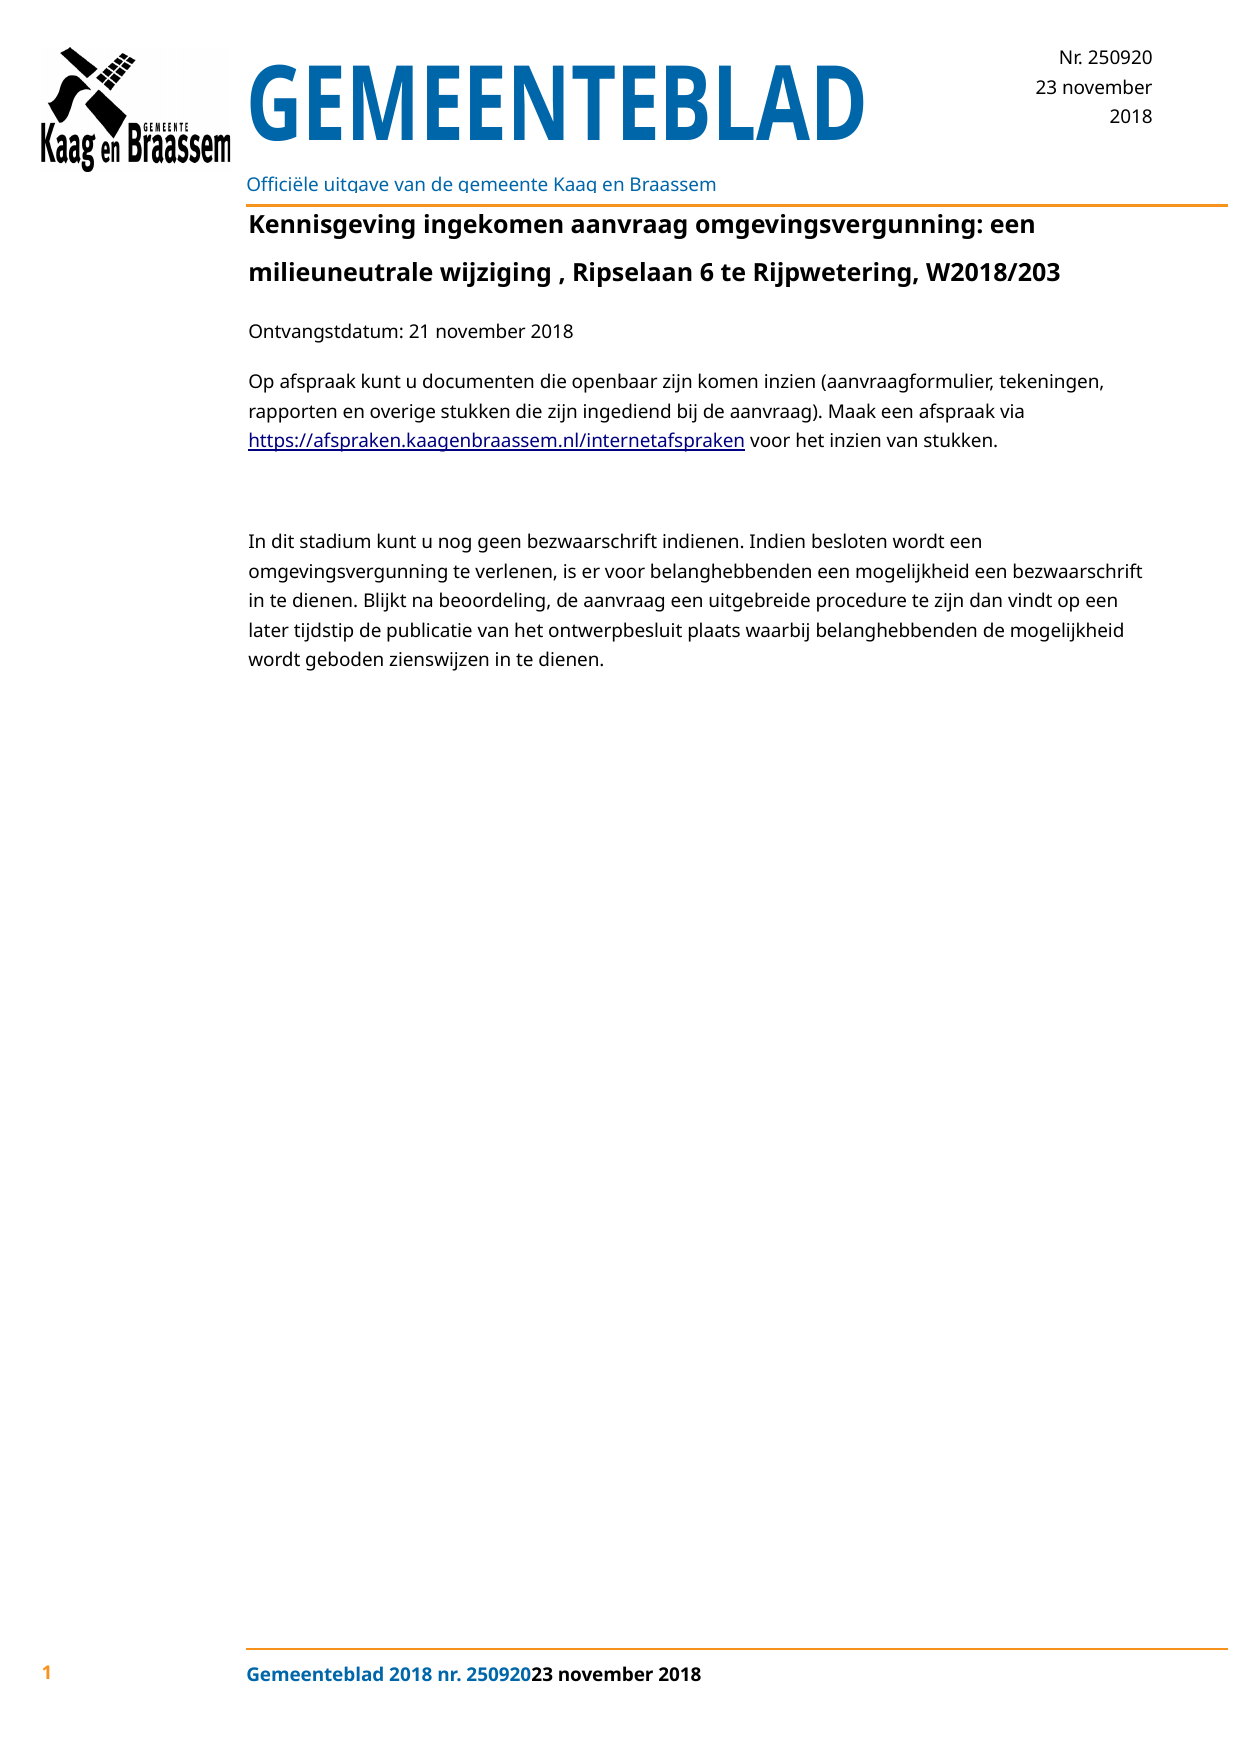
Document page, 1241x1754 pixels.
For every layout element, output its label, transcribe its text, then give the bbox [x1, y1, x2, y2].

picture [41, 47, 231, 172]
text Ontvangstdatum: 21 november 2018 [248, 318, 1152, 344]
text Kennisgeving ingekomen aanvraag omgevingsvergunning: een milieuneutrale wijziging , Ripselaan 6 te Rijpwetering, W2018/203 [248, 207, 1152, 288]
text In dit stadium kunt u nog geen bezwaarschrift indienen. Indien besloten wordt een omgevingsvergunning te verlenen, is er voor belanghebbenden een mogelijkheid een bezwaarschrift in te dienen. Blijkt na beoordeling, de aanvraag een uitgebreide procedure te zijn dan vindt op een later tijdstip de publicatie van het ontwerpbesluit plaats waarbij belanghebbenden de mogelijkheid wordt geboden zienswijzen in te dienen. [248, 528, 1152, 672]
text Op afspraak kunt u documenten die openbaar zijn komen inzien (aanvraagformulier, tekeningen, rapporten en overige stukken die zijn ingediend bij de aanvraag). Maak een afspraak via https://afspraken.kaagenbraassem.nl/internetafspraken voor het inzien van stukken. [248, 368, 1152, 453]
